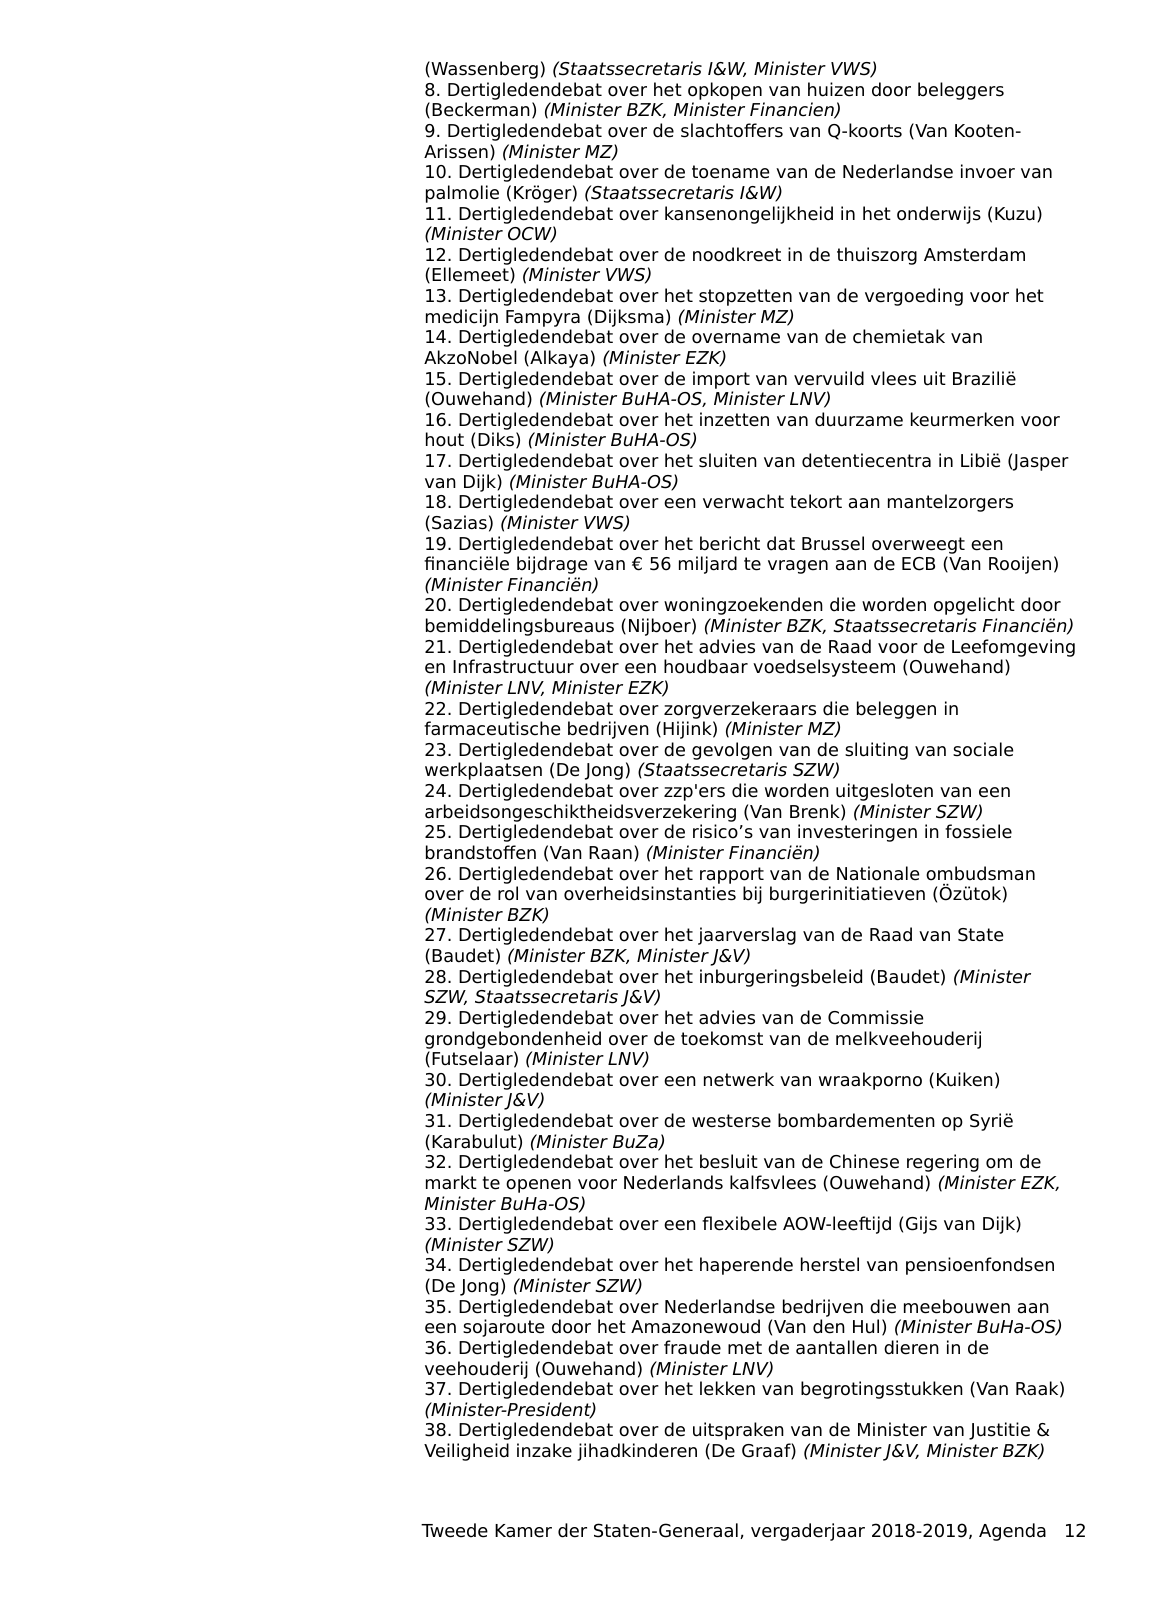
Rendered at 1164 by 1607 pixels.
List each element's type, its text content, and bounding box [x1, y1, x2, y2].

table_cell [401, 162, 418, 203]
table_cell [77, 595, 401, 637]
table_cell 29. Dertigledendebat over het advies van de Commissie grondgebondenheid over de toekomst van de melkveehouderij (Futselaar) (Minister LNV) [418, 1008, 1087, 1070]
table_cell [401, 740, 418, 781]
table_cell 8. Dertigledendebat over het opkopen van huizen door beleggers (Beckerman) (Minister BZK, Minister Financien) [418, 80, 1087, 121]
table_cell [401, 595, 418, 637]
table_cell [77, 637, 401, 698]
table_cell [77, 1152, 401, 1214]
table_cell 34. Dertigledendebat over het haperende herstel van pensioenfondsen (De Jong) (Minister SZW) [418, 1255, 1087, 1297]
table_cell [401, 1255, 418, 1297]
table_cell [77, 925, 401, 967]
table_cell [77, 121, 401, 162]
table_cell [77, 1255, 401, 1297]
table_cell [401, 1420, 418, 1462]
table_cell [77, 1420, 401, 1462]
table_cell [401, 1008, 418, 1070]
table_cell 36. Dertigledendebat over fraude met de aantallen dieren in de veehouderij (Ouwehand) (Minister LNV) [418, 1338, 1087, 1379]
table_cell 37. Dertigledendebat over het lekken van begrotingsstukken (Van Raak) (Minister-President) [418, 1379, 1087, 1420]
table_cell [77, 699, 401, 740]
table_cell 12. Dertigledendebat over de noodkreet in de thuiszorg Amsterdam (Ellemeet) (Minister VWS) [418, 245, 1087, 286]
table_cell [77, 492, 401, 533]
table_cell [401, 1111, 418, 1152]
table_cell [401, 1338, 418, 1379]
table_cell [401, 369, 418, 410]
table_cell [401, 80, 418, 121]
table_cell [401, 864, 418, 925]
table_cell [77, 1214, 401, 1255]
table_cell [401, 699, 418, 740]
table_cell 31. Dertigledendebat over de westerse bombardementen op Syrië (Karabulut) (Minister BuZa) [418, 1111, 1087, 1152]
table_cell [401, 534, 418, 595]
table_cell [401, 1214, 418, 1255]
table_cell [77, 1111, 401, 1152]
table_cell [77, 1070, 401, 1111]
table_cell [401, 410, 418, 451]
table_cell 32. Dertigledendebat over het besluit van de Chinese regering om de markt te openen voor Nederlands kalfsvlees (Ouwehand) (Minister EZK, Minister BuHa-OS) [418, 1152, 1087, 1214]
table_cell [77, 327, 401, 368]
table_cell 33. Dertigledendebat over een flexibele AOW-leeftijd (Gijs van Dijk) (Minister SZW) [418, 1214, 1087, 1255]
table_cell [77, 451, 401, 492]
table_cell [77, 369, 401, 410]
table_cell [77, 740, 401, 781]
table_cell 10. Dertigledendebat over de toename van de Nederlandse invoer van palmolie (Kröger) (Staatssecretaris I&W) [418, 162, 1087, 203]
table_cell [77, 967, 401, 1008]
table_cell [77, 410, 401, 451]
table_cell [77, 864, 401, 925]
table_cell [77, 822, 401, 863]
table_cell [401, 781, 418, 822]
table_cell [77, 245, 401, 286]
table_cell [401, 492, 418, 533]
table_cell [77, 1297, 401, 1338]
table_cell [401, 822, 418, 863]
table_cell 27. Dertigledendebat over het jaarverslag van de Raad van State (Baudet) (Minister BZK, Minister J&V) [418, 925, 1087, 967]
table_cell (Wassenberg) (Staatssecretaris I&W, Minister VWS) [418, 59, 1087, 80]
table_cell [401, 1379, 418, 1420]
table_cell [401, 121, 418, 162]
table_cell [77, 80, 401, 121]
table_cell [77, 162, 401, 203]
table_cell 28. Dertigledendebat over het inburgeringsbeleid (Baudet) (Minister SZW, Staatssecretaris J&V) [418, 967, 1087, 1008]
table_cell [77, 534, 401, 595]
table_cell [401, 59, 418, 80]
table_cell 20. Dertigledendebat over woningzoekenden die worden opgelicht door bemiddelingsbureaus (Nijboer) (Minister BZK, Staatssecretaris Financiën) [418, 595, 1087, 637]
table_cell [77, 59, 401, 80]
table_cell [77, 204, 401, 245]
table_cell 22. Dertigledendebat over zorgverzekeraars die beleggen in farmaceutische bedrijven (Hijink) (Minister MZ) [418, 699, 1087, 740]
table_cell [401, 637, 418, 698]
table_cell 11. Dertigledendebat over kansenongelijkheid in het onderwijs (Kuzu) (Minister OCW) [418, 204, 1087, 245]
table_cell 23. Dertigledendebat over de gevolgen van de sluiting van sociale werkplaatsen (De Jong) (Staatssecretaris SZW) [418, 740, 1087, 781]
table_cell [401, 327, 418, 368]
table_cell 18. Dertigledendebat over een verwacht tekort aan mantelzorgers (Sazias) (Minister VWS) [418, 492, 1087, 533]
table_cell 30. Dertigledendebat over een netwerk van wraakporno (Kuiken) (Minister J&V) [418, 1070, 1087, 1111]
table_cell [401, 286, 418, 327]
table_cell 13. Dertigledendebat over het stopzetten van de vergoeding voor het medicijn Fampyra (Dijksma) (Minister MZ) [418, 286, 1087, 327]
table_cell [77, 1338, 401, 1379]
table_cell [401, 451, 418, 492]
table_cell 16. Dertigledendebat over het inzetten van duurzame keurmerken voor hout (Diks) (Minister BuHA-OS) [418, 410, 1087, 451]
table_cell [77, 1008, 401, 1070]
table_cell 21. Dertigledendebat over het advies van de Raad voor de Leefomgeving en Infrastructuur over een houdbaar voedselsysteem (Ouwehand) (Minister LNV, Minister EZK) [418, 637, 1087, 698]
table_cell 25. Dertigledendebat over de risico’s van investeringen in fossiele brandstoffen (Van Raan) (Minister Financiën) [418, 822, 1087, 863]
table_cell 24. Dertigledendebat over zzp'ers die worden uitgesloten van een arbeidsongeschiktheidsverzekering (Van Brenk) (Minister SZW) [418, 781, 1087, 822]
table_cell 15. Dertigledendebat over de import van vervuild vlees uit Brazilië (Ouwehand) (Minister BuHA-OS, Minister LNV) [418, 369, 1087, 410]
table_cell [401, 245, 418, 286]
table_cell [401, 204, 418, 245]
table_cell [77, 286, 401, 327]
table_cell 14. Dertigledendebat over de overname van de chemietak van AkzoNobel (Alkaya) (Minister EZK) [418, 327, 1087, 368]
table_cell [401, 1070, 418, 1111]
table_cell [401, 1152, 418, 1214]
table_cell 26. Dertigledendebat over het rapport van de Nationale ombudsman over de rol van overheidsinstanties bij burgerinitiatieven (Özütok) (Minister BZK) [418, 864, 1087, 925]
table_cell [401, 1297, 418, 1338]
table_cell 17. Dertigledendebat over het sluiten van detentiecentra in Libië (Jasper van Dijk) (Minister BuHA-OS) [418, 451, 1087, 492]
table_cell [401, 967, 418, 1008]
table_cell [77, 1379, 401, 1420]
table_cell 19. Dertigledendebat over het bericht dat Brussel overweegt een financiële bijdrage van € 56 miljard te vragen aan de ECB (Van Rooijen) (Minister Financiën) [418, 534, 1087, 595]
table_cell 9. Dertigledendebat over de slachtoffers van Q-koorts (Van Kooten-Arissen) (Minister MZ) [418, 121, 1087, 162]
table_cell [77, 781, 401, 822]
table_cell 35. Dertigledendebat over Nederlandse bedrijven die meebouwen aan een sojaroute door het Amazonewoud (Van den Hul) (Minister BuHa-OS) [418, 1297, 1087, 1338]
table_cell 38. Dertigledendebat over de uitspraken van de Minister van Justitie & Veiligheid inzake jihadkinderen (De Graaf) (Minister J&V, Minister BZK) [418, 1420, 1087, 1462]
table_cell [401, 925, 418, 967]
